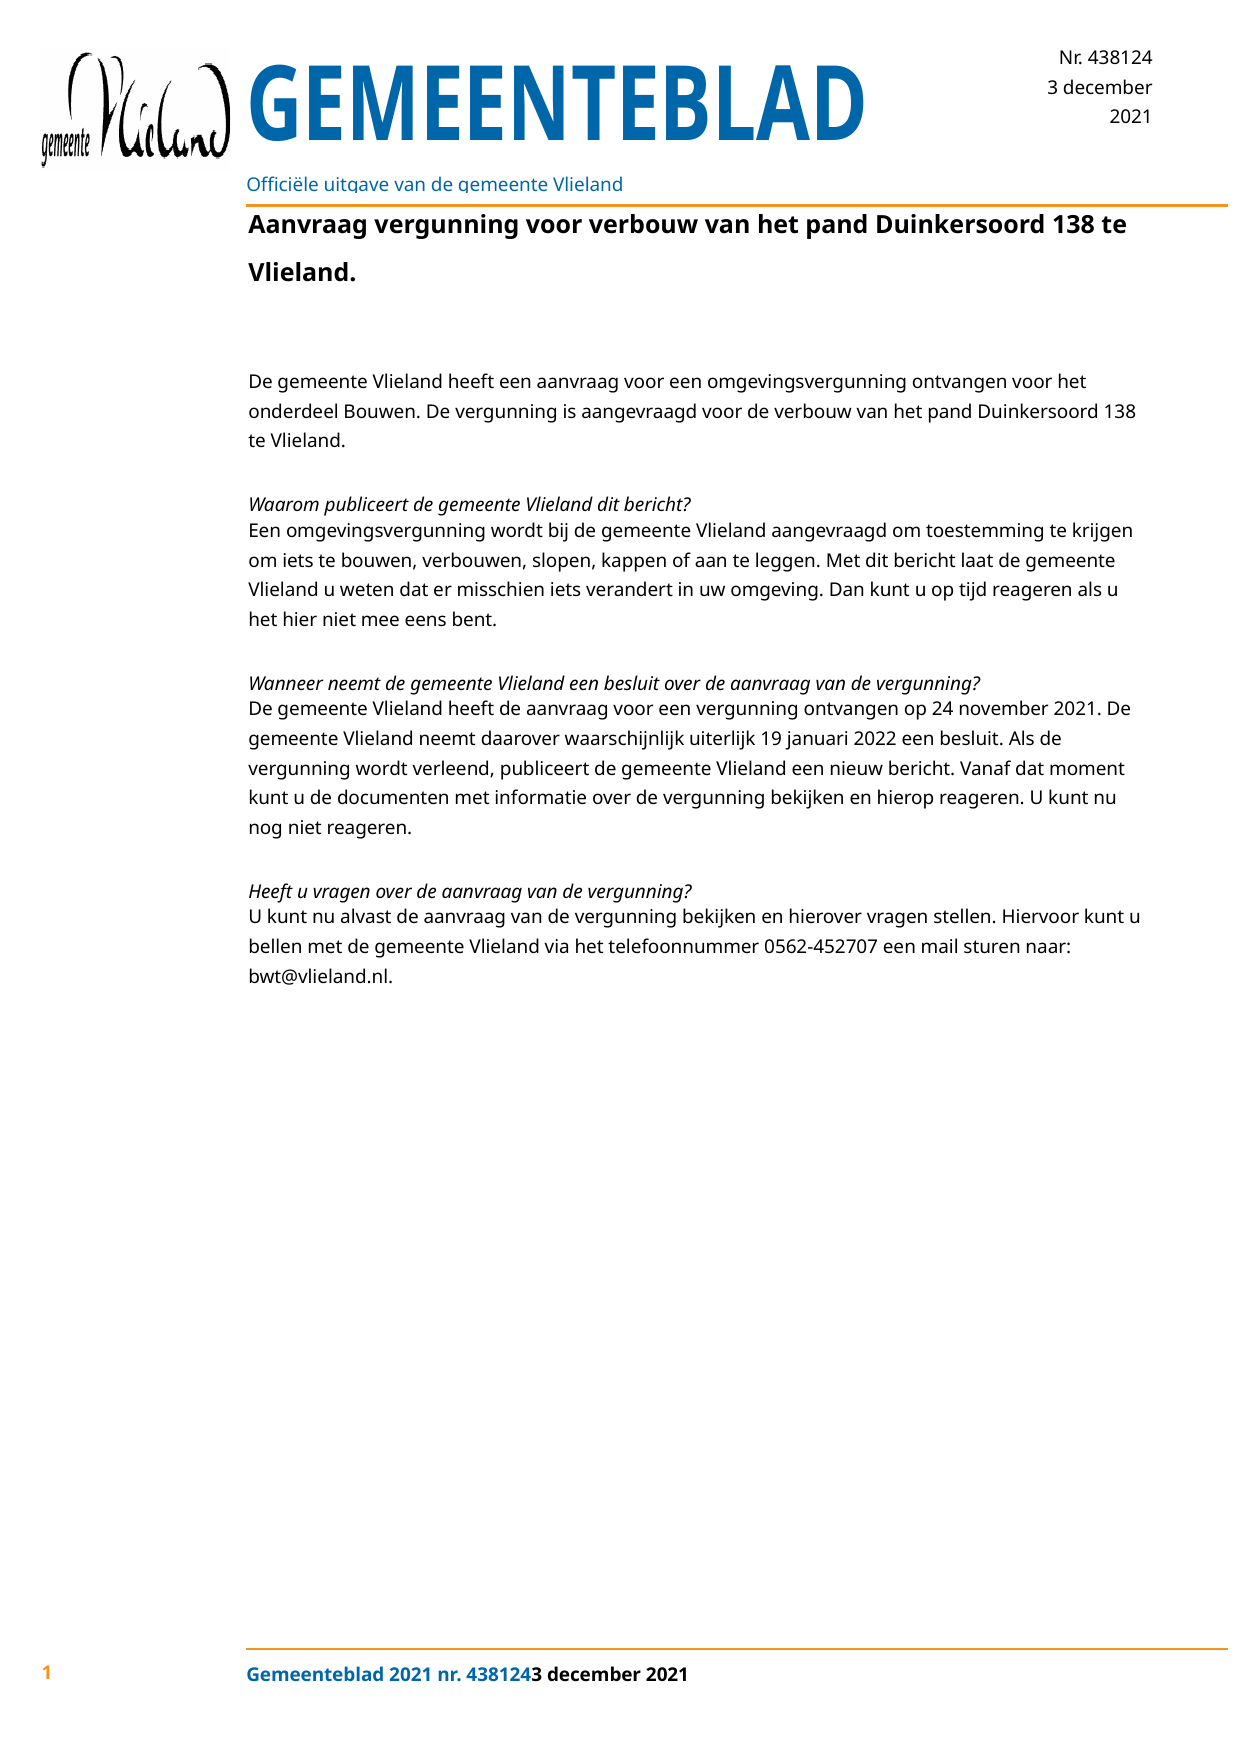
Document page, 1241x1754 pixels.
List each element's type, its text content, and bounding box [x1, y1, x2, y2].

text Wanneer neemt de gemeente Vlieland een besluit over de aanvraag van de vergunning? [248, 670, 1152, 696]
text Een omgevingsvergunning wordt bij de gemeente Vlieland aangevraagd om toestemming te krijgen om iets te bouwen, verbouwen, slopen, kappen of aan te leggen. Met dit bericht laat de gemeente Vlieland u weten dat er misschien iets verandert in uw omgeving. Dan kunt u op tijd reageren als u het hier niet mee eens bent. [248, 517, 1152, 632]
text De gemeente Vlieland heeft een aanvraag voor een omgevingsvergunning ontvangen voor het onderdeel Bouwen. De vergunning is aangevraagd voor de verbouw van het pand Duinkersoord 138 te Vlieland. [248, 368, 1152, 453]
picture [41, 47, 231, 172]
text U kunt nu alvast de aanvraag van de vergunning bekijken en hierover vragen stellen. Hiervoor kunt u bellen met de gemeente Vlieland via het telefoonnummer 0562-452707 een mail sturen naar: bwt@vlieland.nl. [248, 904, 1152, 988]
text Heeft u vragen over de aanvraag van de vergunning? [248, 878, 1152, 904]
text Aanvraag vergunning voor verbouw van het pand Duinkersoord 138 te Vlieland. [248, 207, 1152, 288]
text Waarom publiceert de gemeente Vlieland dit bericht? [248, 491, 1152, 517]
text De gemeente Vlieland heeft de aanvraag voor een vergunning ontvangen op 24 november 2021. De gemeente Vlieland neemt daarover waarschijnlijk uiterlijk 19 januari 2022 een besluit. Als de vergunning wordt verleend, publiceert de gemeente Vlieland een nieuw bericht. Vanaf dat moment kunt u de documenten met informatie over de vergunning bekijken en hierop reageren. U kunt nu nog niet reageren. [248, 696, 1152, 840]
